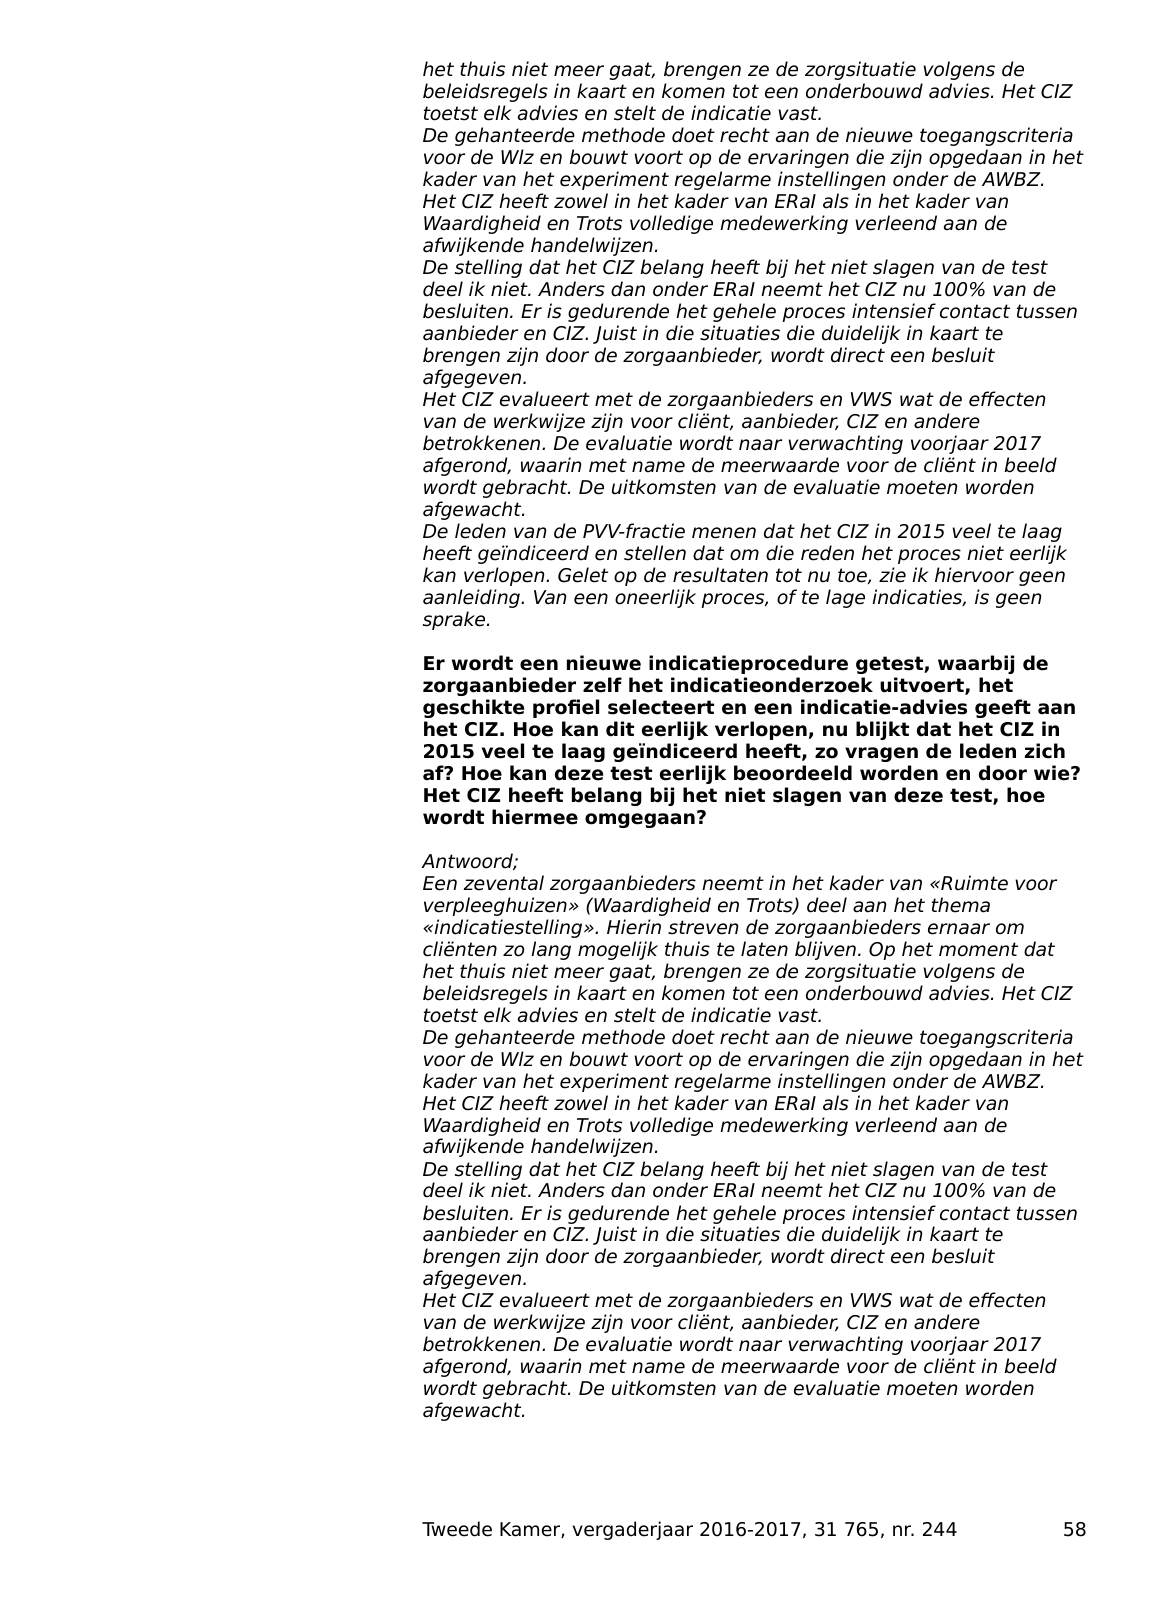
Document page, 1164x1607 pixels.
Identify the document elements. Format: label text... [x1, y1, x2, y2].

text Een zevental zorgaanbieders neemt in het kader van «Ruimte voor verpleeghuizen» (Waardigheid en Trots) deel aan het thema «indicatiestelling». Hierin streven de zorgaanbieders ernaar om cliënten zo lang mogelijk thuis te laten blijven. Op het moment dat het thuis niet meer gaat, brengen ze de zorgsituatie volgens de beleidsregels in kaart en komen tot een onderbouwd advies. Het CIZ toetst elk advies en stelt de indicatie vast. [422, 873, 1087, 1027]
text Er wordt een nieuwe indicatieprocedure getest, waarbij de zorgaanbieder zelf het indicatieonderzoek uitvoert, het geschikte profiel selecteert en een indicatie-advies geeft aan het CIZ. Hoe kan dit eerlijk verlopen, nu blijkt dat het CIZ in 2015 veel te laag geïndiceerd heeft, zo vragen de leden zich af? Hoe kan deze test eerlijk beoordeeld worden en door wie? Het CIZ heeft belang bij het niet slagen van deze test, hoe wordt hiermee omgegaan? [422, 653, 1087, 828]
text De stelling dat het CIZ belang heeft bij het niet slagen van de test deel ik niet. Anders dan onder ERaI neemt het CIZ nu 100% van de besluiten. Er is gedurende het gehele proces intensief contact tussen aanbieder en CIZ. Juist in die situaties die duidelijk in kaart te brengen zijn door de zorgaanbieder, wordt direct een besluit afgegeven. [422, 1158, 1087, 1290]
text Het CIZ evalueert met de zorgaanbieders en VWS wat de effecten van de werkwijze zijn voor cliënt, aanbieder, CIZ en andere betrokkenen. De evaluatie wordt naar verwachting voorjaar 2017 afgerond, waarin met name de meerwaarde voor de cliënt in beeld wordt gebracht. De uitkomsten van de evaluatie moeten worden afgewacht. [422, 1290, 1087, 1422]
text het thuis niet meer gaat, brengen ze de zorgsituatie volgens de beleidsregels in kaart en komen tot een onderbouwd advies. Het CIZ toetst elk advies en stelt de indicatie vast. [422, 59, 1087, 125]
text De leden van de PVV-fractie menen dat het CIZ in 2015 veel te laag heeft geïndiceerd en stellen dat om die reden het proces niet eerlijk kan verlopen. Gelet op de resultaten tot nu toe, zie ik hiervoor geen aanleiding. Van een oneerlijk proces, of te lage indicaties, is geen sprake. [422, 521, 1087, 631]
text Het CIZ evalueert met de zorgaanbieders en VWS wat de effecten van de werkwijze zijn voor cliënt, aanbieder, CIZ en andere betrokkenen. De evaluatie wordt naar verwachting voorjaar 2017 afgerond, waarin met name de meerwaarde voor de cliënt in beeld wordt gebracht. De uitkomsten van de evaluatie moeten worden afgewacht. [422, 389, 1087, 521]
text De stelling dat het CIZ belang heeft bij het niet slagen van de test deel ik niet. Anders dan onder ERaI neemt het CIZ nu 100% van de besluiten. Er is gedurende het gehele proces intensief contact tussen aanbieder en CIZ. Juist in die situaties die duidelijk in kaart te brengen zijn door de zorgaanbieder, wordt direct een besluit afgegeven. [422, 257, 1087, 389]
text Antwoord; [422, 851, 1087, 873]
text De gehanteerde methode doet recht aan de nieuwe toegangscriteria voor de Wlz en bouwt voort op de ervaringen die zijn opgedaan in het kader van het experiment regelarme instellingen onder de AWBZ. Het CIZ heeft zowel in het kader van ERaI als in het kader van Waardigheid en Trots volledige medewerking verleend aan de afwijkende handelwijzen. [422, 125, 1087, 257]
text De gehanteerde methode doet recht aan de nieuwe toegangscriteria voor de Wlz en bouwt voort op de ervaringen die zijn opgedaan in het kader van het experiment regelarme instellingen onder de AWBZ. Het CIZ heeft zowel in het kader van ERaI als in het kader van Waardigheid en Trots volledige medewerking verleend aan de afwijkende handelwijzen. [422, 1027, 1087, 1158]
